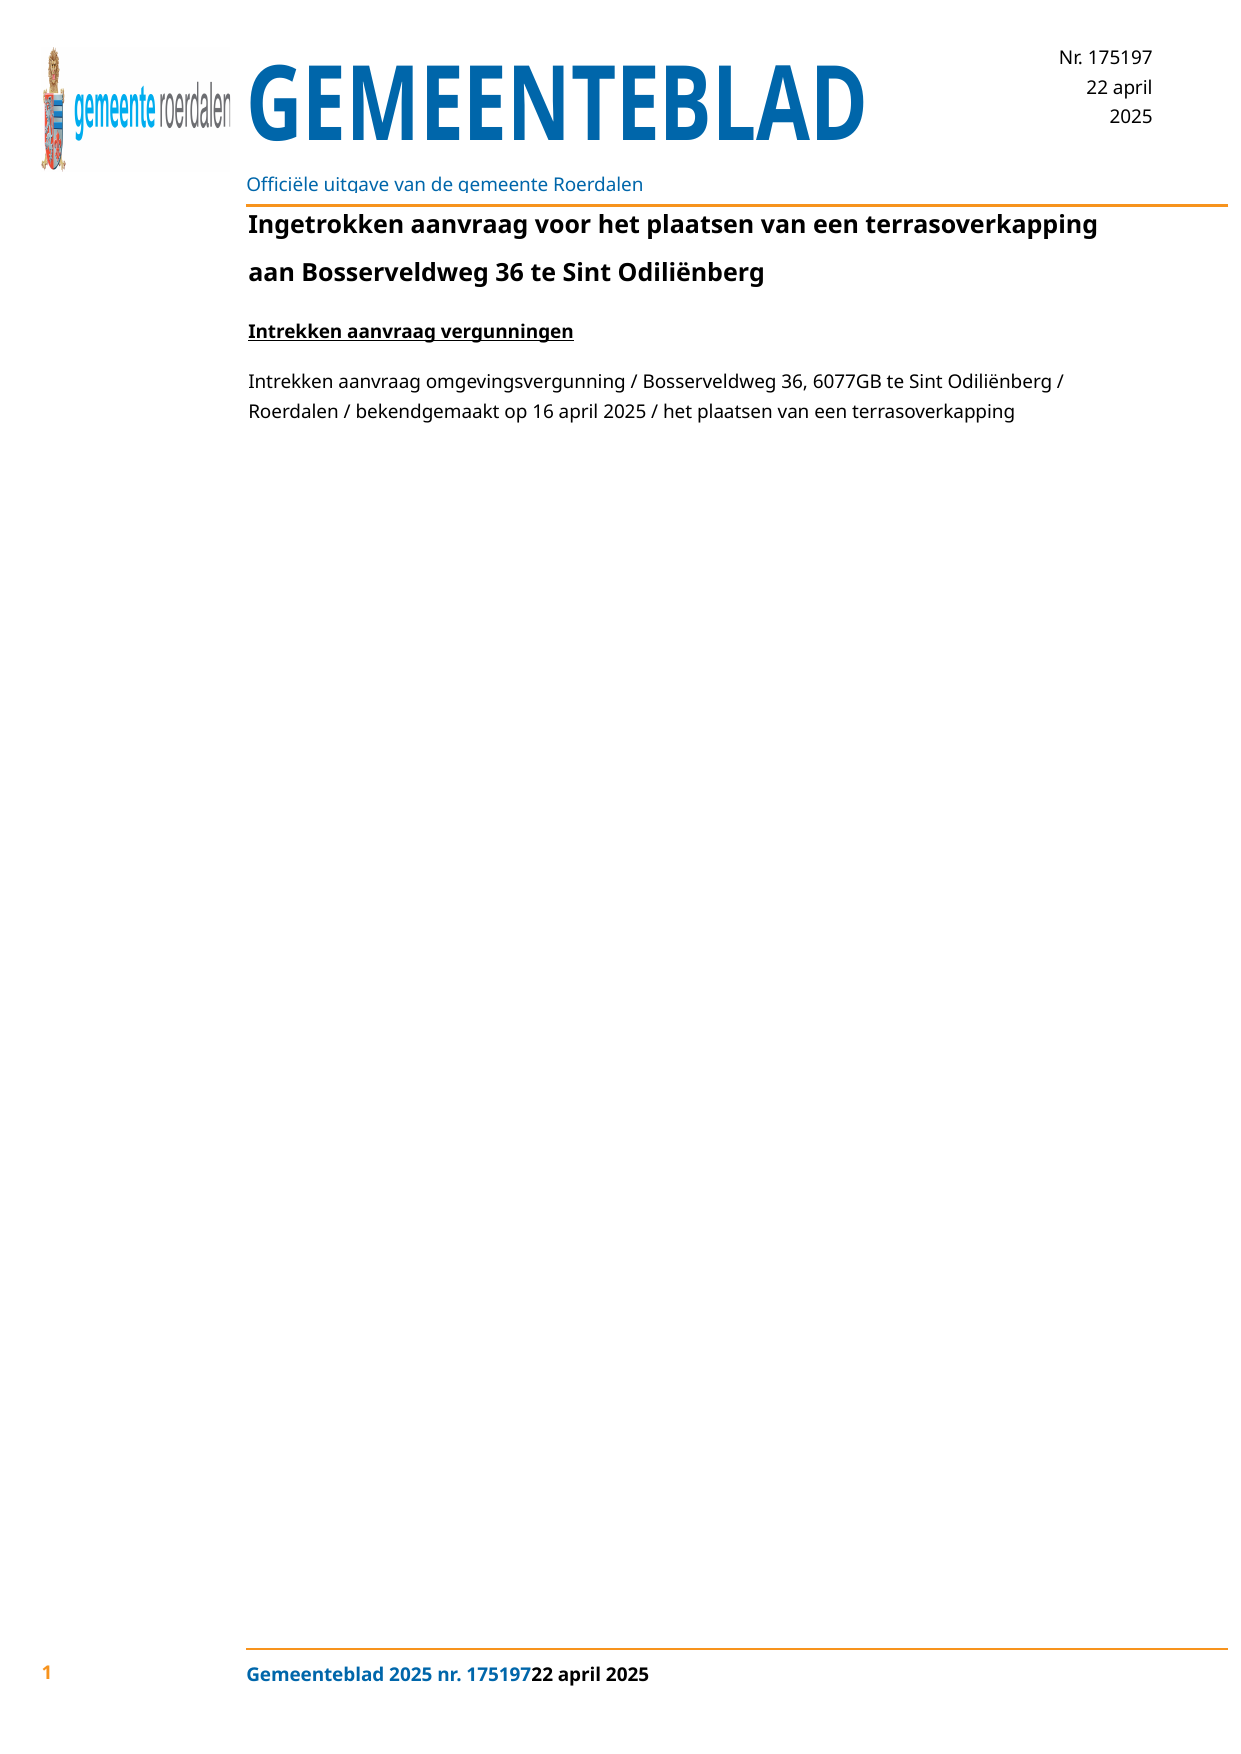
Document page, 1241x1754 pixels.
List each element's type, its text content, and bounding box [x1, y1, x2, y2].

picture [41, 47, 231, 172]
text Intrekken aanvraag vergunningen [248, 318, 1152, 344]
text Intrekken aanvraag omgevingsvergunning / Bosserveldweg 36, 6077GB te Sint Odiliënberg / Roerdalen / bekendgemaakt op 16 april 2025 / het plaatsen van een terrasoverkapping [248, 368, 1152, 424]
text Ingetrokken aanvraag voor het plaatsen van een terrasoverkapping aan Bosserveldweg 36 te Sint Odiliënberg [248, 207, 1152, 288]
